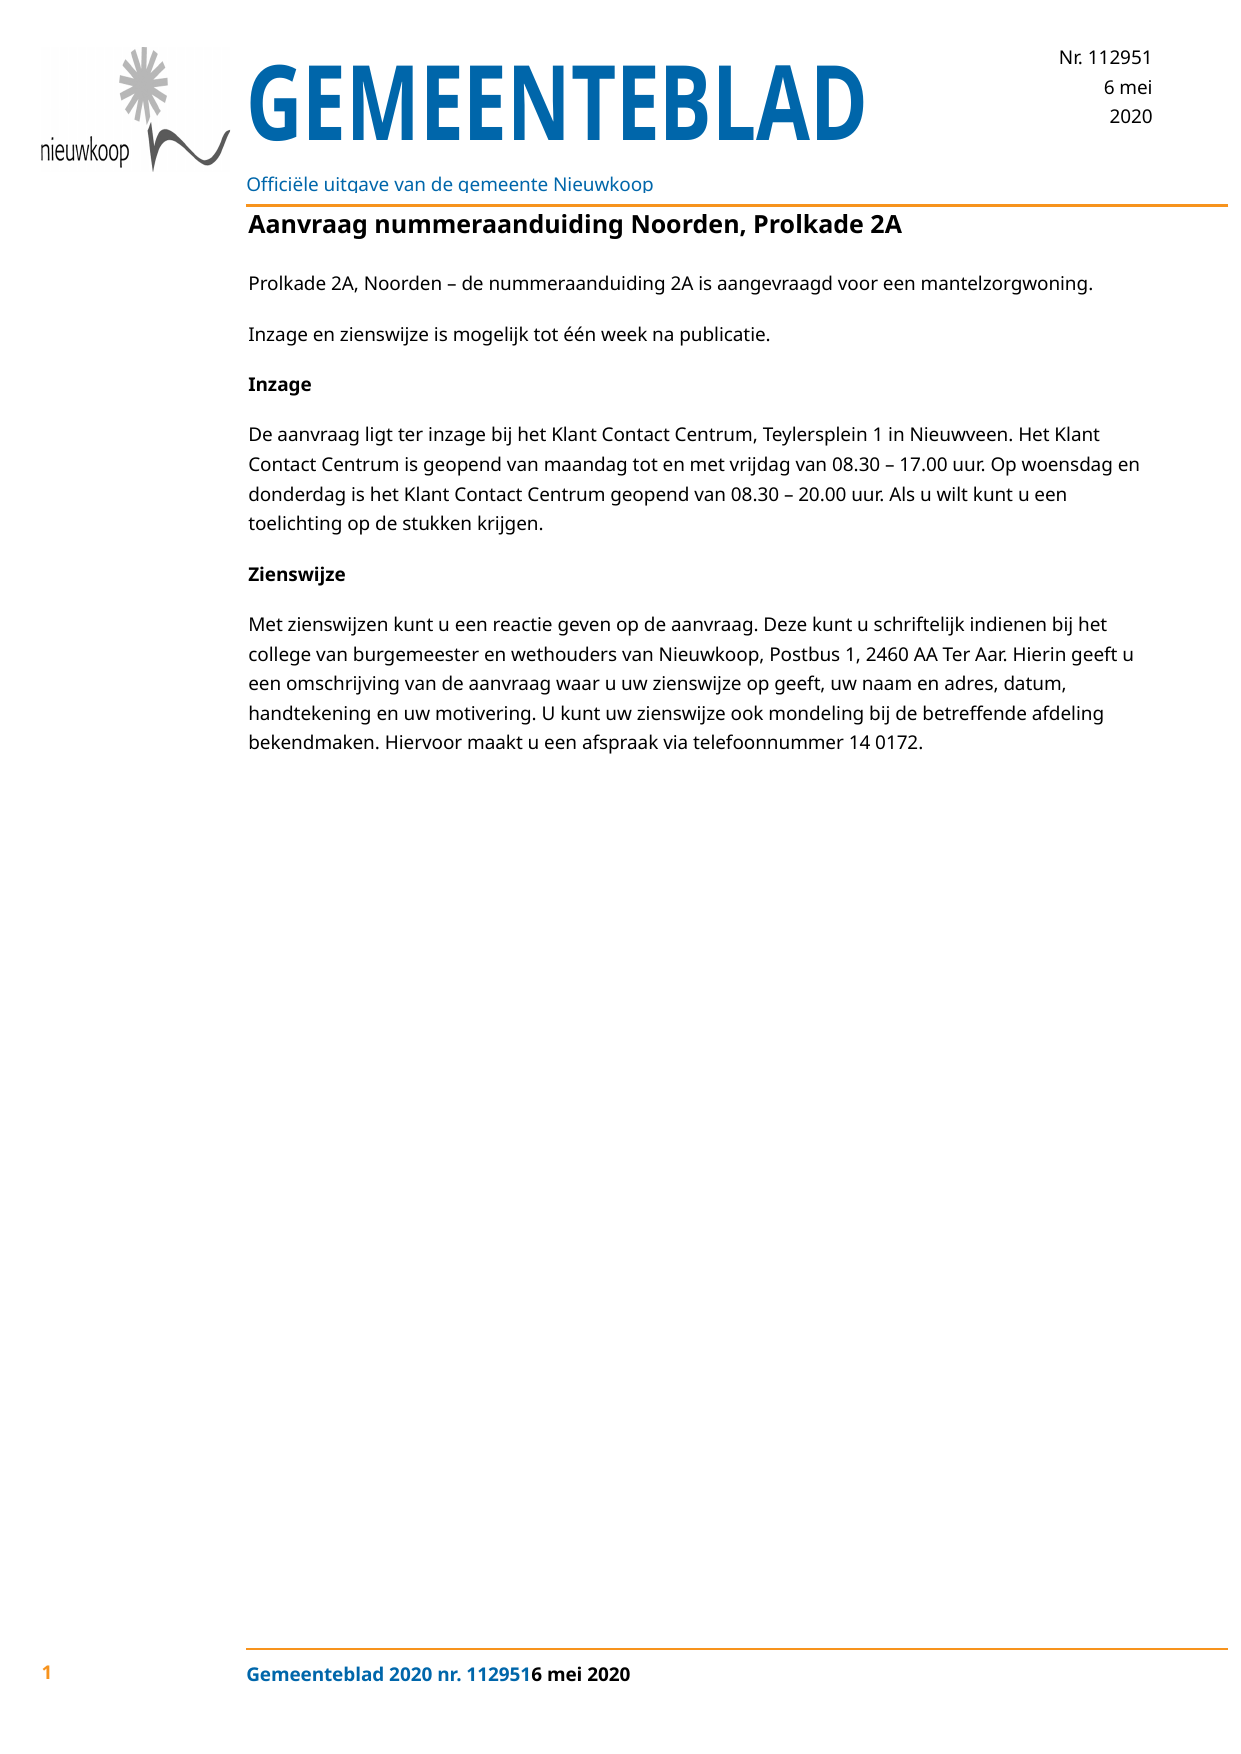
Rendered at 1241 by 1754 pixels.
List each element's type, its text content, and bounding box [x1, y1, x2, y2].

text De aanvraag ligt ter inzage bij het Klant Contact Centrum, Teylersplein 1 in Nieuwveen. Het Klant Contact Centrum is geopend van maandag tot en met vrijdag van 08.30 – 17.00 uur. Op woensdag en donderdag is het Klant Contact Centrum geopend van 08.30 – 20.00 uur. Als u wilt kunt u een toelichting op de stukken krijgen. [248, 422, 1152, 536]
text Inzage [248, 371, 1152, 397]
picture [41, 47, 231, 172]
text Zienswijze [248, 561, 1152, 586]
text Met zienswijzen kunt u een reactie geven op de aanvraag. Deze kunt u schriftelijk indienen bij het college van burgemeester en wethouders van Nieuwkoop, Postbus 1, 2460 AA Ter Aar. Hierin geeft u een omschrijving van de aanvraag waar u uw zienswijze op geeft, uw naam en adres, datum, handtekening en uw motivering. U kunt uw zienswijze ook mondeling bij de betreffende afdeling bekendmaken. Hiervoor maakt u een afspraak via telefoonnummer 14 0172. [248, 611, 1152, 755]
text Inzage en zienswijze is mogelijk tot één week na publicatie. [248, 321, 1152, 346]
text Aanvraag nummeraanduiding Noorden, Prolkade 2A [248, 207, 1152, 241]
text Prolkade 2A, Noorden – de nummeraanduiding 2A is aangevraagd voor een mantelzorgwoning. [248, 270, 1152, 296]
